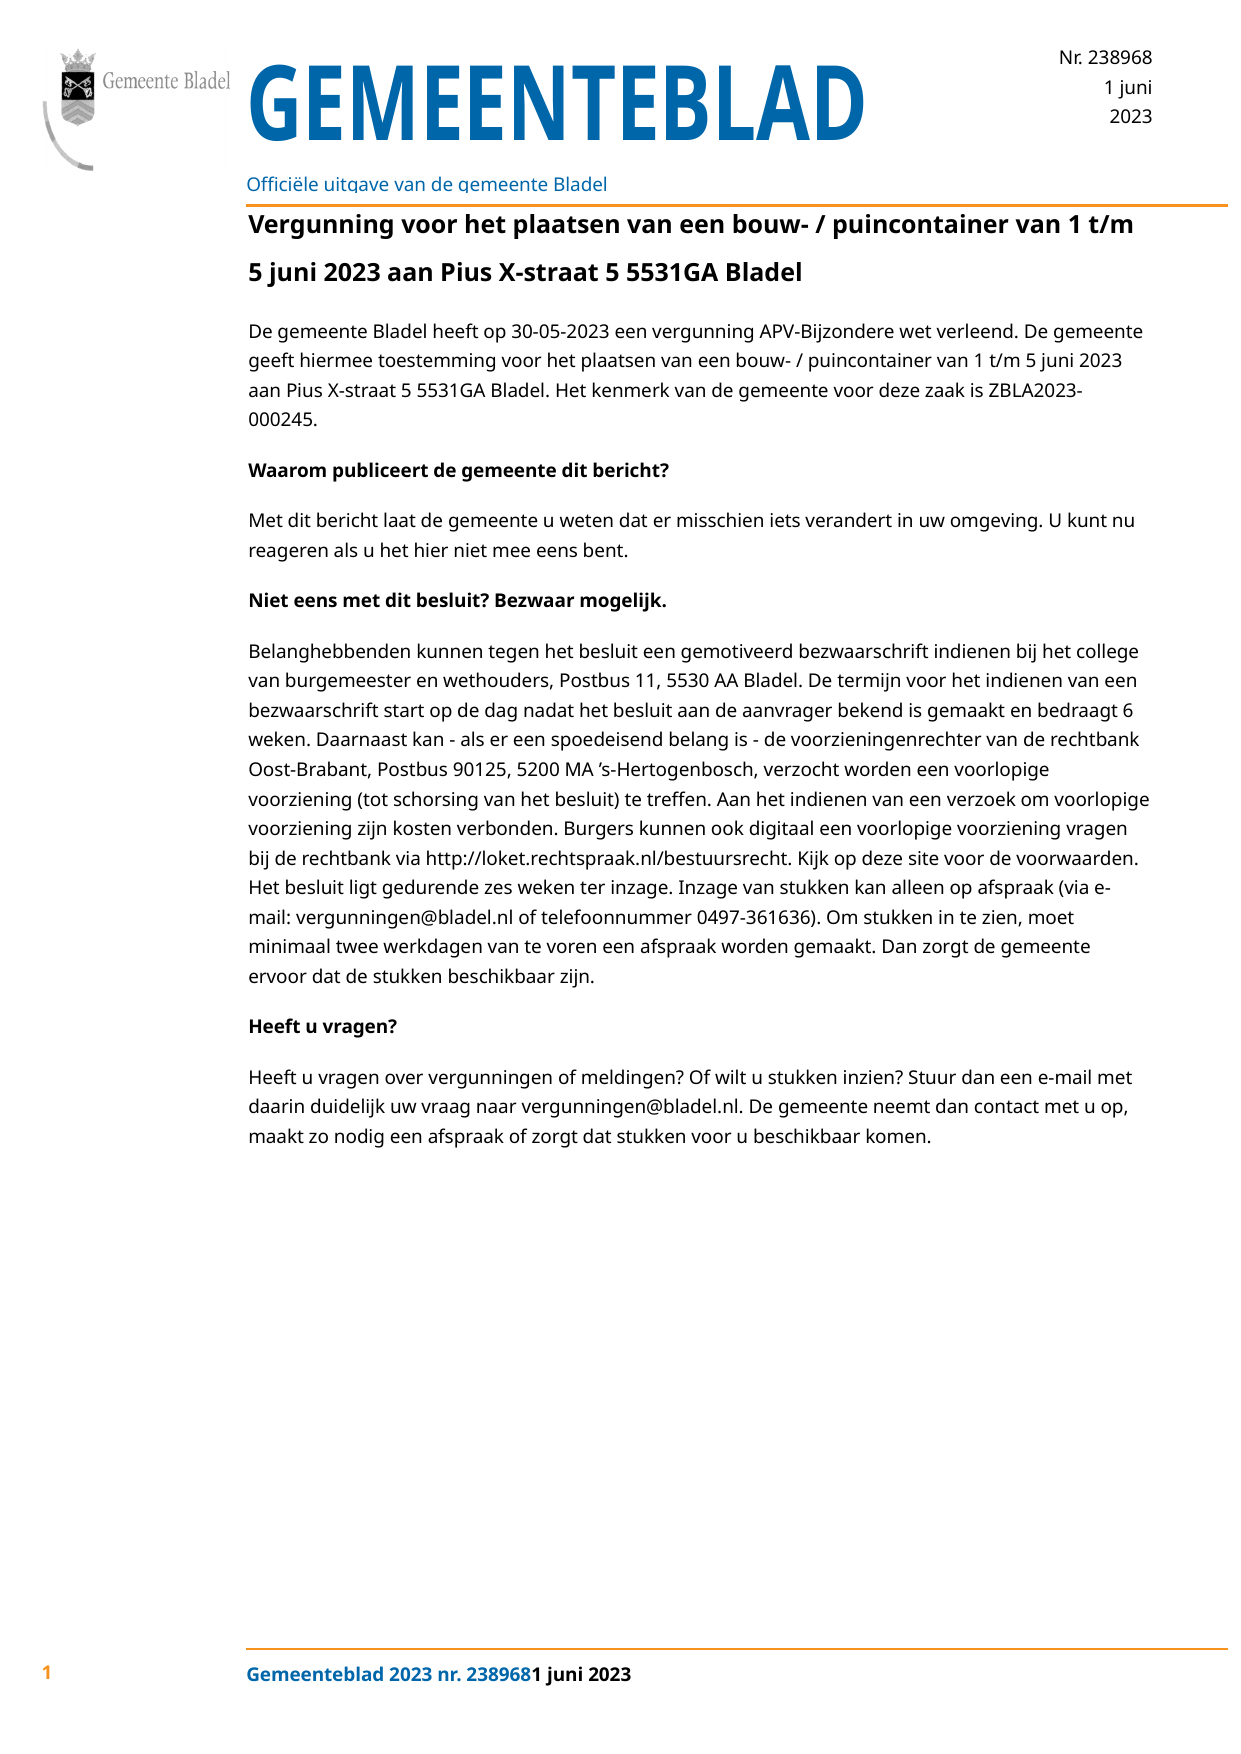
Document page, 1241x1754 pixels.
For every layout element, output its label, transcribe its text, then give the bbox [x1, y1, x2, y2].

text Heeft u vragen over vergunningen of meldingen? Of wilt u stukken inzien? Stuur dan een e-mail met daarin duidelijk uw vraag naar vergunningen@bladel.nl. De gemeente neemt dan contact met u op, maakt zo nodig een afspraak of zorgt dat stukken voor u beschikbaar komen. [248, 1064, 1152, 1149]
text Belanghebbenden kunnen tegen het besluit een gemotiveerd bezwaarschrift indienen bij het college van burgemeester en wethouders, Postbus 11, 5530 AA Bladel. De termijn voor het indienen van een bezwaarschrift start op de dag nadat het besluit aan de aanvrager bekend is gemaakt en bedraagt 6 weken. Daarnaast kan - als er een spoedeisend belang is - de voorzieningenrechter van de rechtbank Oost-Brabant, Postbus 90125, 5200 MA ’s-Hertogenbosch, verzocht worden een voorlopige voorziening (tot schorsing van het besluit) te treffen. Aan het indienen van een verzoek om voorlopige voorziening zijn kosten verbonden. Burgers kunnen ook digitaal een voorlopige voorziening vragen bij de rechtbank via http://loket.rechtspraak.nl/bestuursrecht. Kijk op deze site voor de voorwaarden. Het besluit ligt gedurende zes weken ter inzage. Inzage van stukken kan alleen op afspraak (via e-mail: vergunningen@bladel.nl of telefoonnummer 0497-361636). Om stukken in te zien, moet minimaal twee werkdagen van te voren een afspraak worden gemaakt. Dan zorgt de gemeente ervoor dat de stukken beschikbaar zijn. [248, 638, 1152, 989]
text Waarom publiceert de gemeente dit bericht? [248, 457, 1152, 483]
text Vergunning voor het plaatsen van een bouw- / puincontainer van 1 t/m 5 juni 2023 aan Pius X-straat 5 5531GA Bladel [248, 207, 1152, 288]
text Heeft u vragen? [248, 1014, 1152, 1039]
text De gemeente Bladel heeft op 30-05-2023 een vergunning APV-Bijzondere wet verleend. De gemeente geeft hiermee toestemming voor het plaatsen van een bouw- / puincontainer van 1 t/m 5 juni 2023 aan Pius X-straat 5 5531GA Bladel. Het kenmerk van de gemeente voor deze zaak is ZBLA2023-000245. [248, 318, 1152, 432]
text Niet eens met dit besluit? Bezwaar mogelijk. [248, 587, 1152, 613]
text Met dit bericht laat de gemeente u weten dat er misschien iets verandert in uw omgeving. U kunt nu reageren als u het hier niet mee eens bent. [248, 507, 1152, 563]
picture [41, 47, 231, 172]
